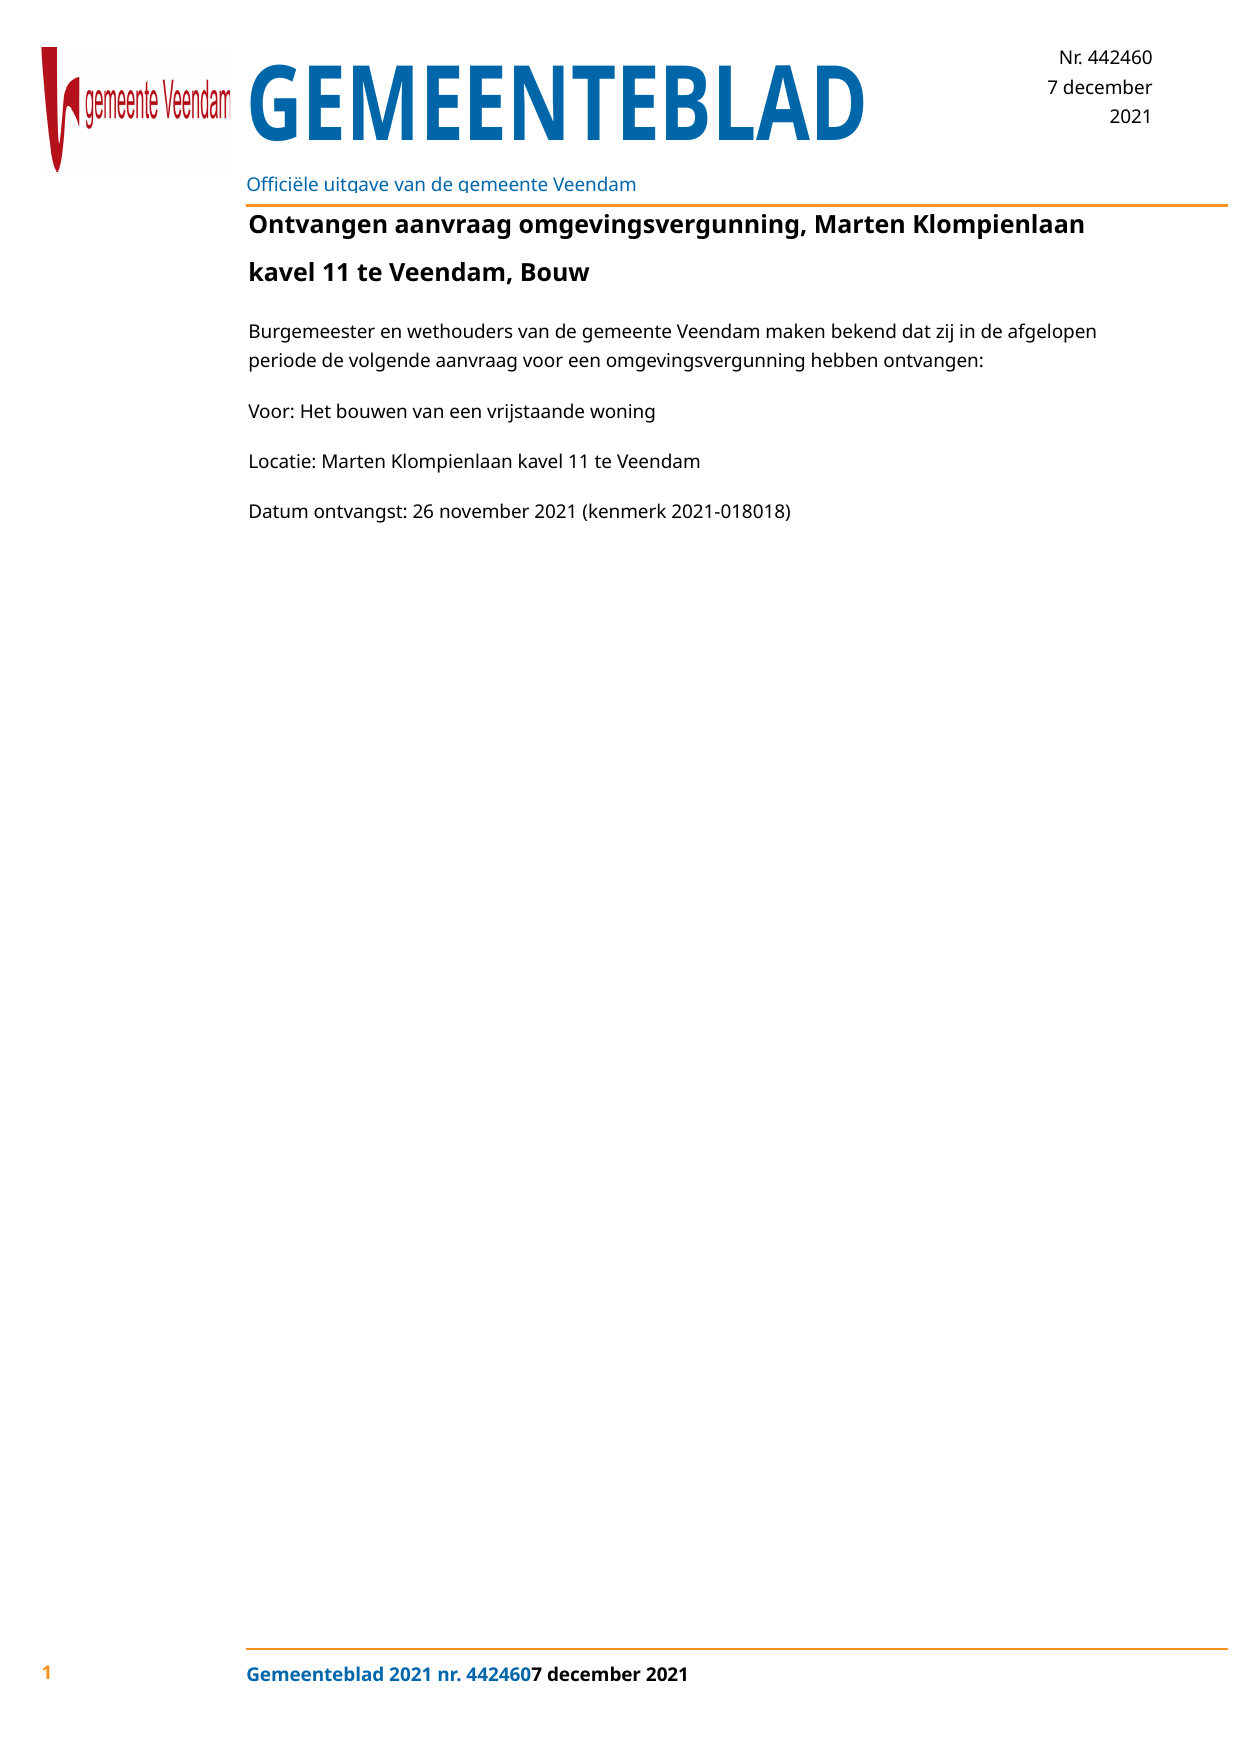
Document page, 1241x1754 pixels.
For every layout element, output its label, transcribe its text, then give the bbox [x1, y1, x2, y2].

text Ontvangen aanvraag omgevingsvergunning, Marten Klompienlaan kavel 11 te Veendam, Bouw [248, 207, 1152, 288]
picture [41, 47, 231, 172]
text Burgemeester en wethouders van de gemeente Veendam maken bekend dat zij in de afgelopen periode de volgende aanvraag voor een omgevingsvergunning hebben ontvangen: [248, 318, 1152, 373]
text Locatie: Marten Klompienlaan kavel 11 te Veendam [248, 448, 1152, 474]
text Voor: Het bouwen van een vrijstaande woning [248, 398, 1152, 424]
text Datum ontvangst: 26 november 2021 (kenmerk 2021-018018) [248, 499, 1152, 524]
